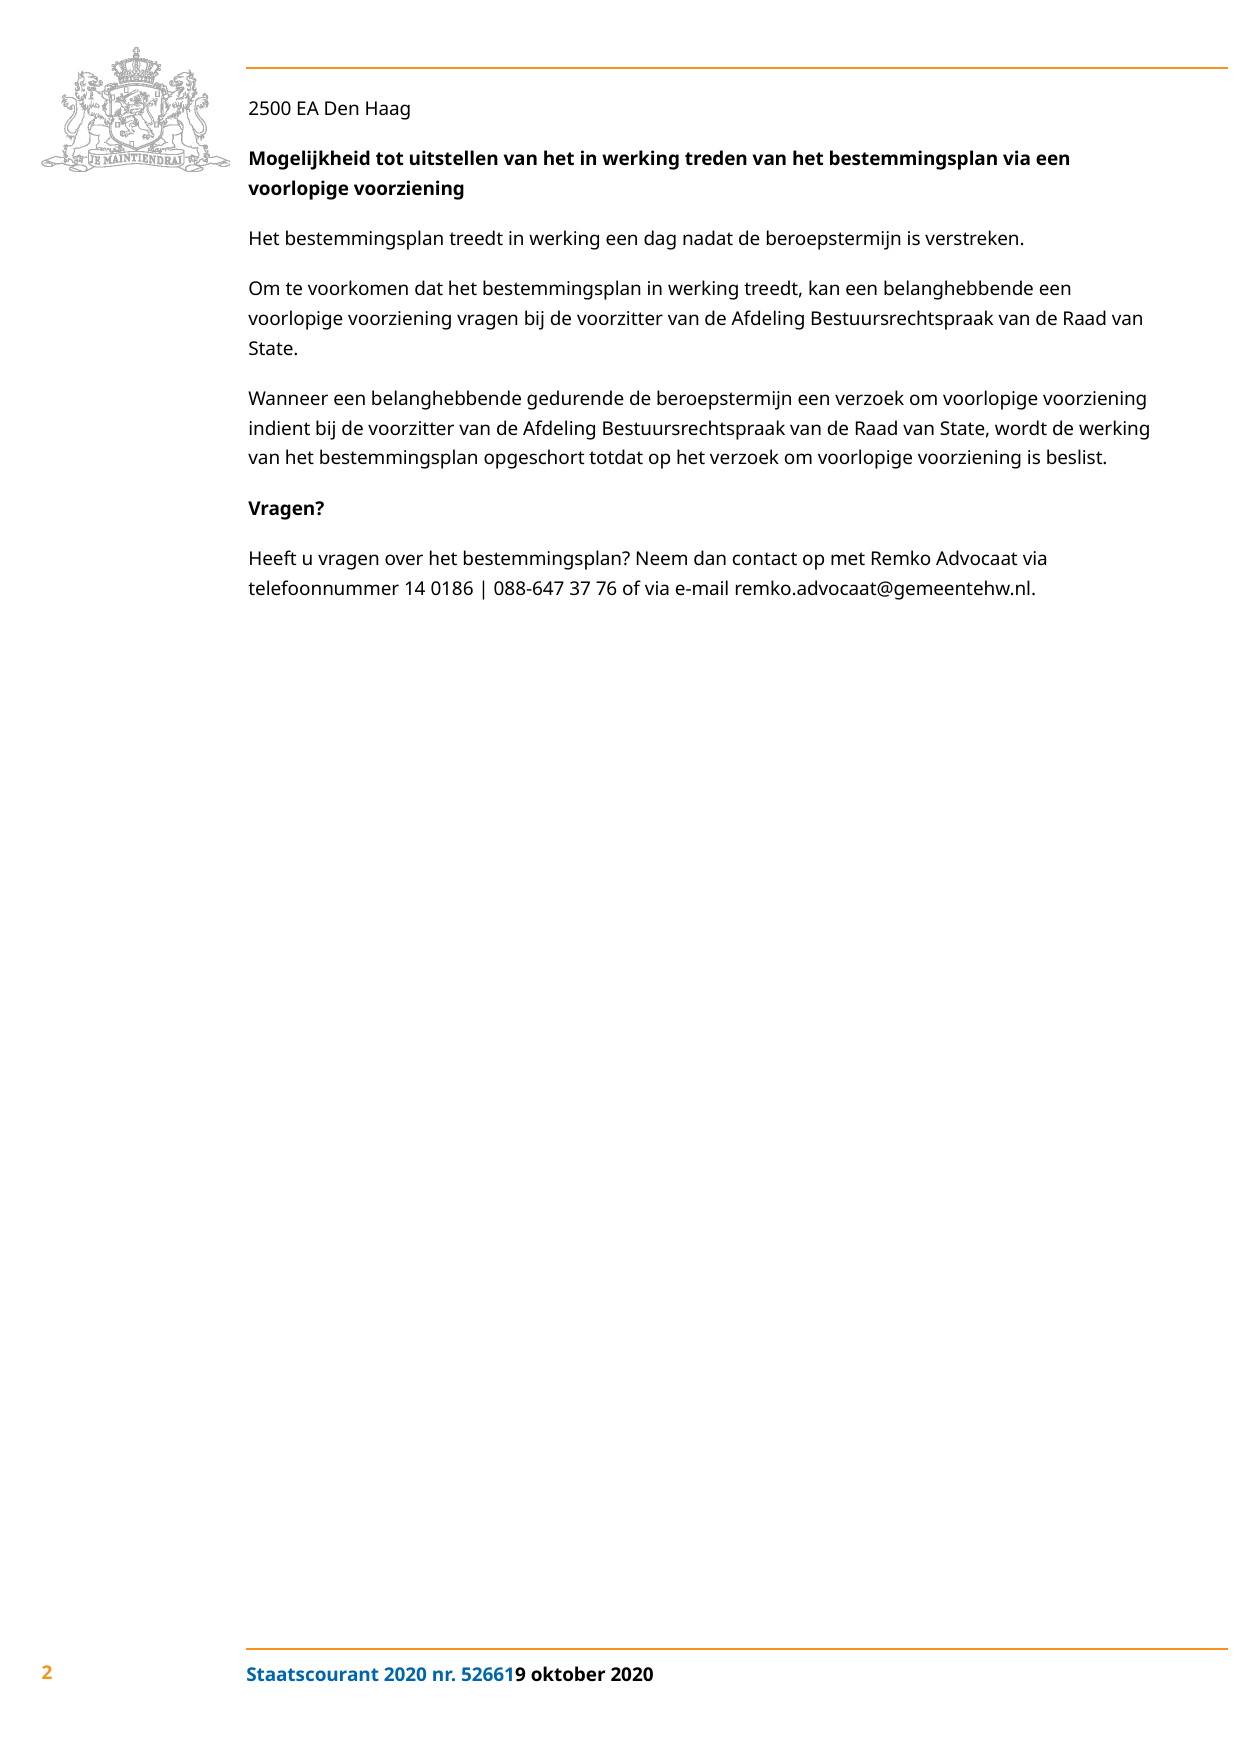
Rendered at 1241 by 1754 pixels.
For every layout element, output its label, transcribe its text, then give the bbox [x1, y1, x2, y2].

text Vragen? [248, 495, 1152, 521]
text Om te voorkomen dat het bestemmingsplan in werking treedt, kan een belanghebbende een voorlopige voorziening vragen bij de voorzitter van de Afdeling Bestuursrechtspraak van de Raad van State. [248, 276, 1152, 361]
text Mogelijkheid tot uitstellen van het in werking treden van het bestemmingsplan via een voorlopige voorziening [248, 145, 1152, 201]
text Heeft u vragen over het bestemmingsplan? Neem dan contact op met Remko Advocaat via telefoonnummer 14 0186 | 088-647 37 76 of via e-mail remko.advocaat@gemeentehw.nl. [248, 545, 1152, 601]
picture [41, 47, 231, 172]
text 2500 EA Den Haag [248, 95, 1152, 121]
text Het bestemmingsplan treedt in werking een dag nadat de beroepstermijn is verstreken. [248, 225, 1152, 251]
text Wanneer een belanghebbende gedurende de beroepstermijn een verzoek om voorlopige voorziening indient bij de voorzitter van de Afdeling Bestuursrechtspraak van de Raad van State, wordt de werking van het bestemmingsplan opgeschort totdat op het verzoek om voorlopige voorziening is beslist. [248, 385, 1152, 470]
